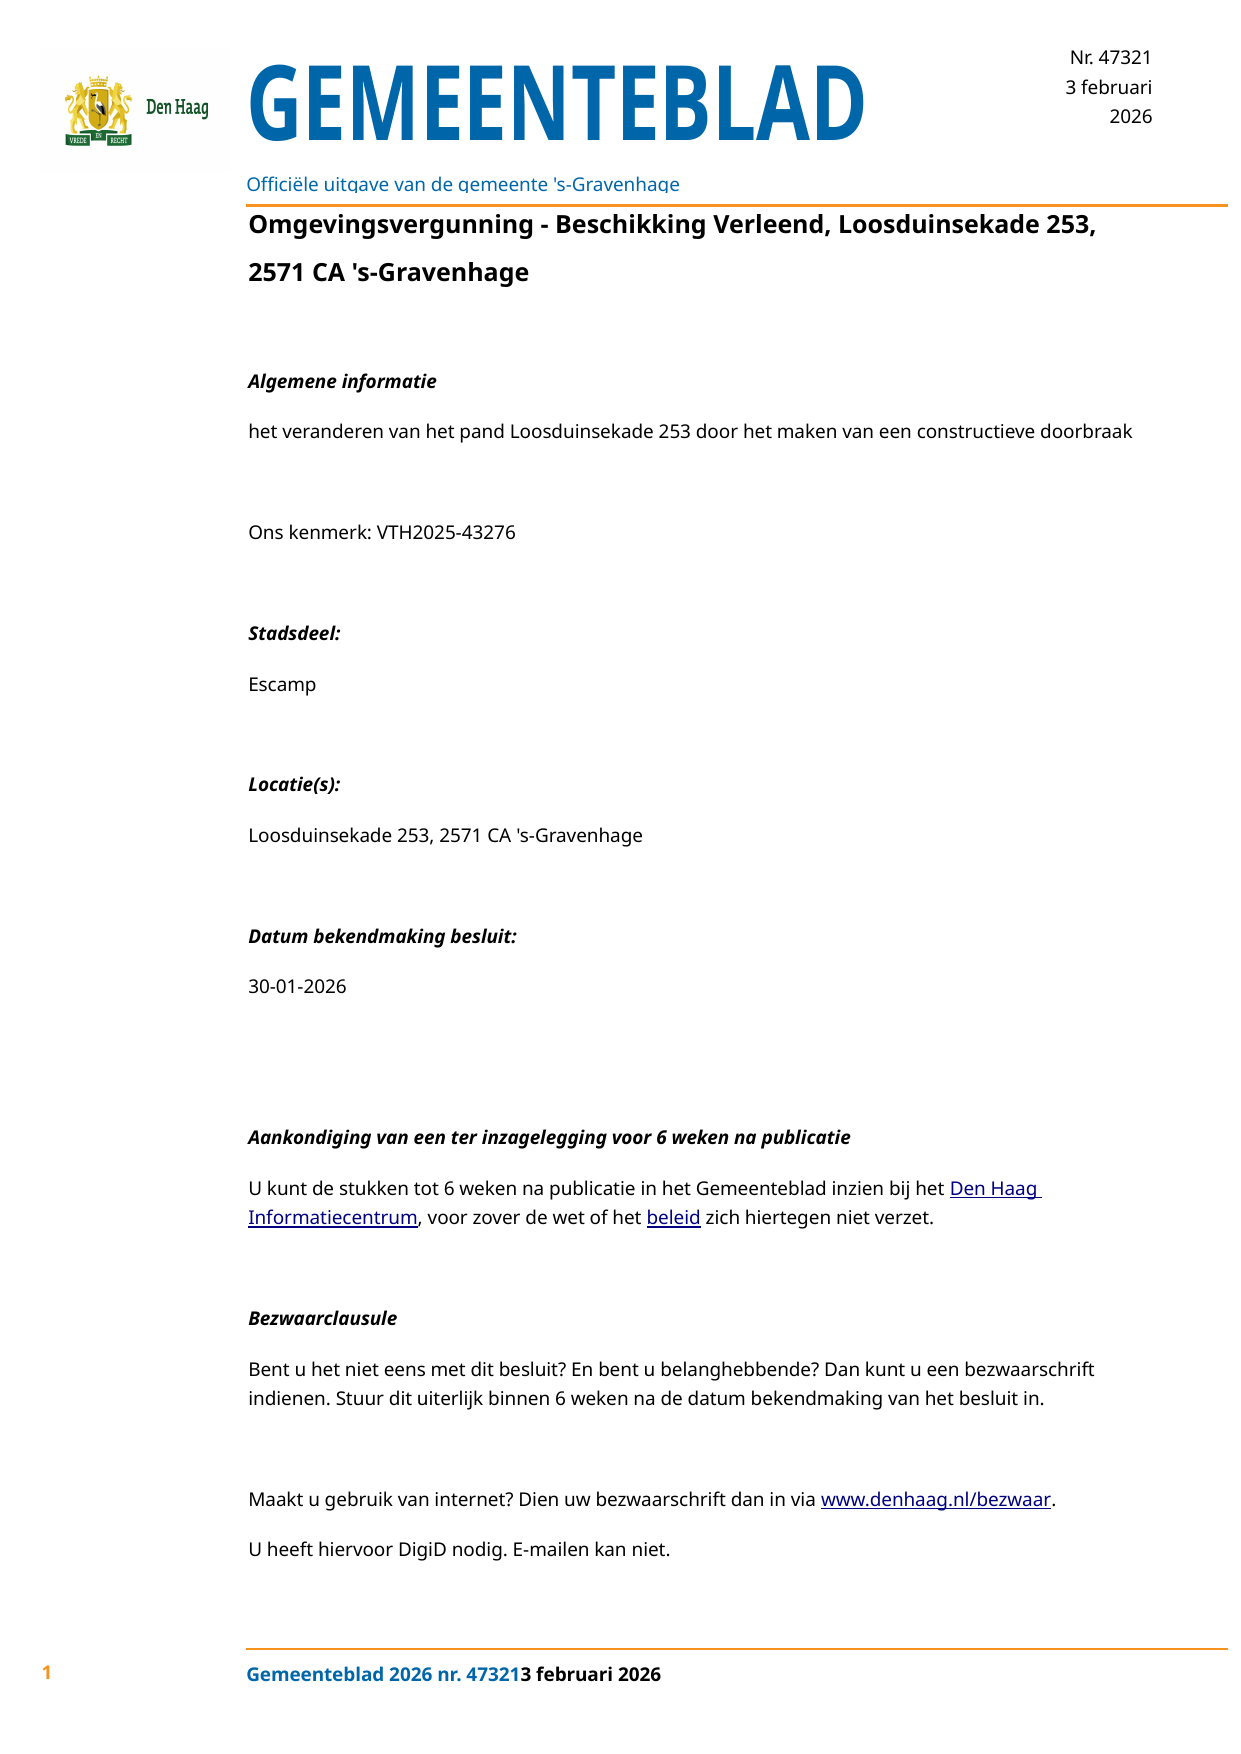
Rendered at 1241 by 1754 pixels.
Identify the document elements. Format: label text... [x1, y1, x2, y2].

text Aankondiging van een ter inzagelegging voor 6 weken na publicatie [248, 1124, 1152, 1150]
text Loosduinsekade 253, 2571 CA 's-Gravenhage [248, 822, 1152, 848]
text Escamp [248, 671, 1152, 697]
text Stadsdeel: [248, 620, 1152, 646]
text Maakt u gebruik van internet? Dien uw bezwaarschrift dan in via www.denhaag.nl/bezwaar. [248, 1486, 1152, 1512]
text het veranderen van het pand Loosduinsekade 253 door het maken van een constructieve doorbraak [248, 419, 1152, 444]
picture [41, 47, 231, 172]
text Locatie(s): [248, 772, 1152, 797]
text Bezwaarclausule [248, 1305, 1152, 1331]
text Datum bekendmaking besluit: [248, 923, 1152, 949]
text Bent u het niet eens met dit besluit? En bent u belanghebbende? Dan kunt u een bezwaarschrift indienen. Stuur dit uiterlijk binnen 6 weken na de datum bekendmaking van het besluit in. [248, 1356, 1152, 1411]
text 30-01-2026 [248, 973, 1152, 999]
text Algemene informatie [248, 368, 1152, 394]
text Omgevingsvergunning - Beschikking Verleend, Loosduinsekade 253, 2571 CA 's-Gravenhage [248, 207, 1152, 288]
text U heeft hiervoor DigiD nodig. E-mailen kan niet. [248, 1537, 1152, 1562]
text Ons kenmerk: VTH2025-43276 [248, 519, 1152, 545]
text U kunt de stukken tot 6 weken na publicatie in het Gemeenteblad inzien bij het Den Haag Informatiecentrum, voor zover de wet of het beleid zich hiertegen niet verzet. [248, 1175, 1152, 1230]
